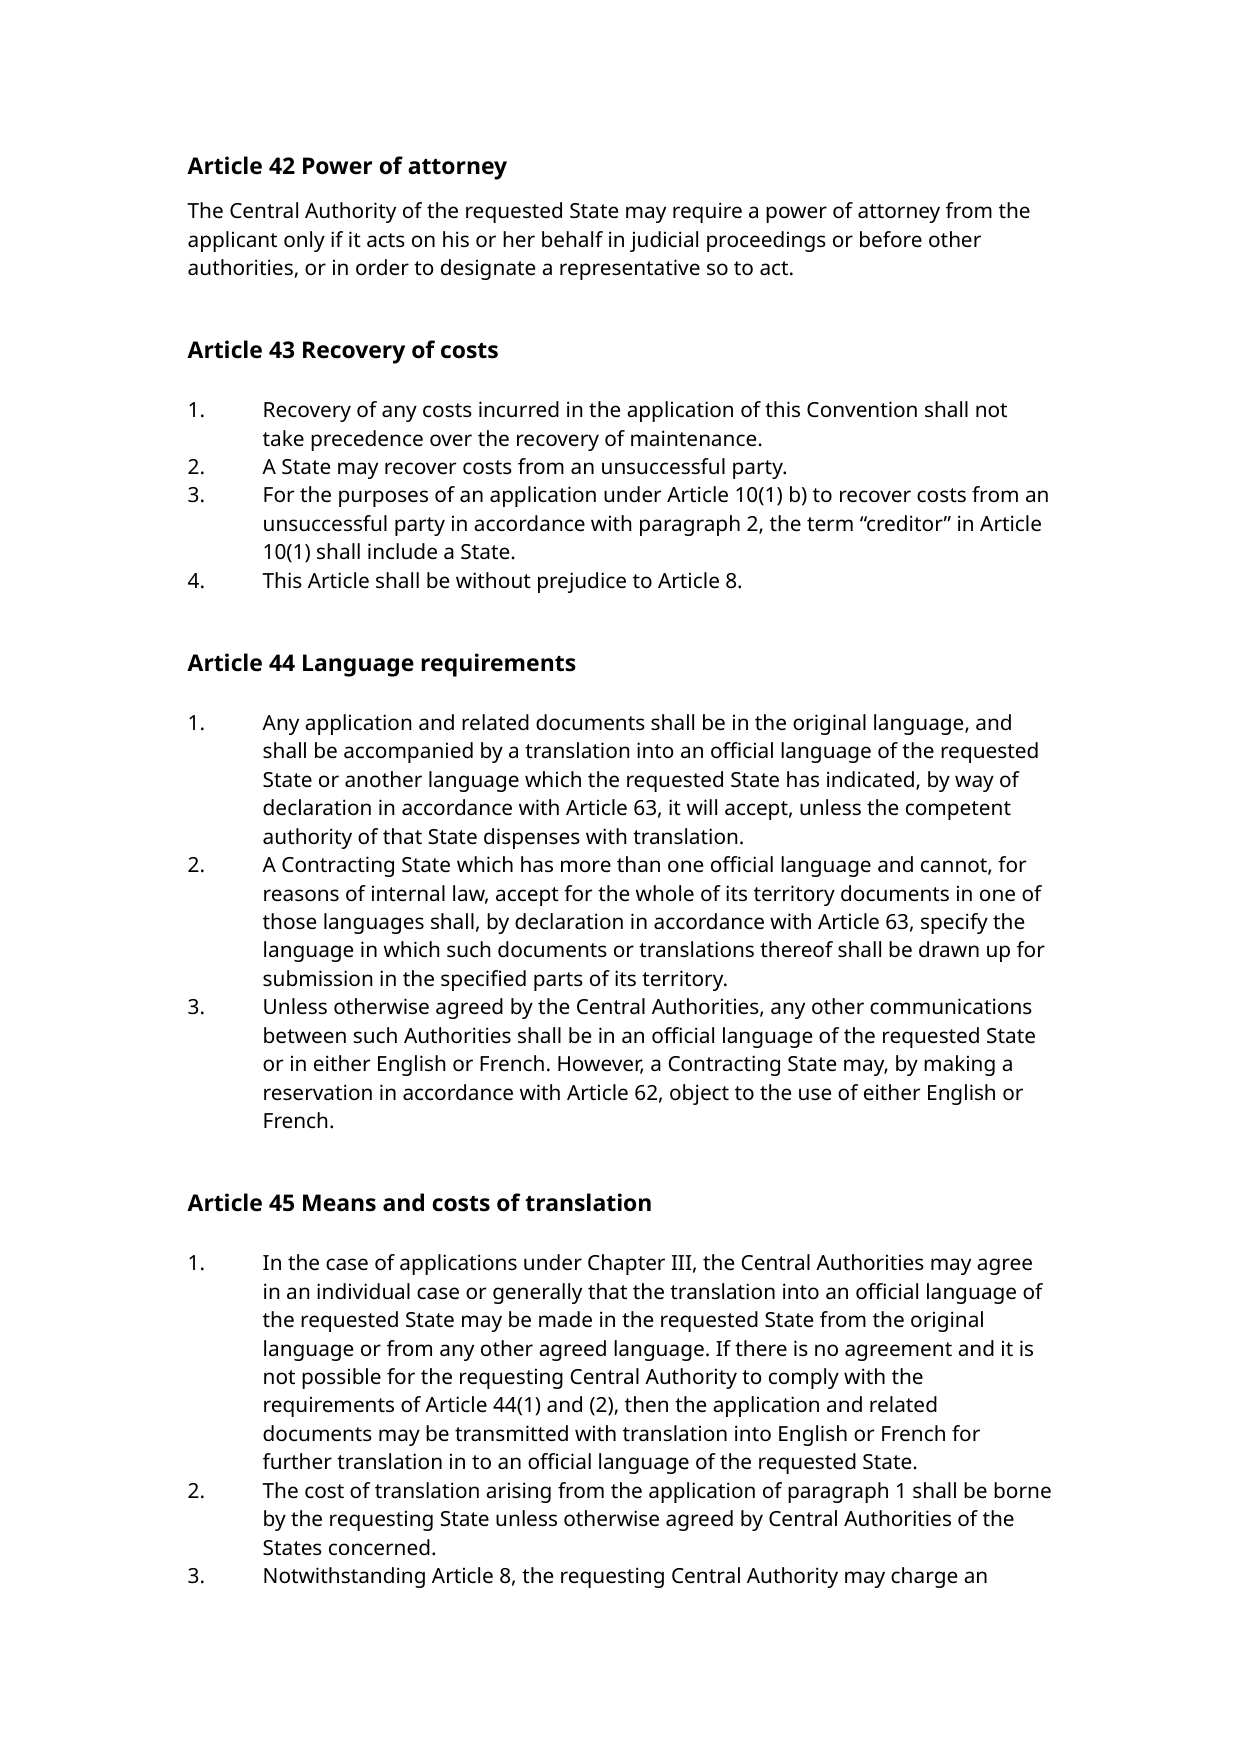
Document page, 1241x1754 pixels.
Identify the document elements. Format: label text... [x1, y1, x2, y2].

list For the purposes of an application under Article 10(1) b) to recover costs from an unsuccessful party in accordance with paragraph 2, the term “creditor” in Article 10(1) shall include a State. [187, 481, 1053, 566]
list In the case of applications under Chapter III, the Central Authorities may agree in an individual case or generally that the translation into an official language of the requested State may be made in the requested State from the original language or from any other agreed language. If there is no agreement and it is not possible for the requesting Central Authority to comply with the requirements of Article 44(1) and (2), then the application and related documents may be transmitted with translation into English or French for further translation in to an official language of the requested State. [187, 1248, 1053, 1476]
list Notwithstanding Article 8, the requesting Central Authority may charge an [187, 1561, 1053, 1590]
subtitle Article 45 Means and costs of translation [187, 1187, 1053, 1218]
list This Article shall be without prejudice to Article 8. [187, 566, 1053, 594]
subtitle Article 44 Language requirements [187, 647, 1053, 678]
list A Contracting State which has more than one official language and cannot, for reasons of internal law, accept for the whole of its territory documents in one of those languages shall, by declaration in accordance with Article 63, specify the language in which such documents or translations thereof shall be drawn up for submission in the specified parts of its territory. [187, 850, 1053, 992]
list Recovery of any costs incurred in the application of this Convention shall not take precedence over the recovery of maintenance. [187, 395, 1053, 452]
list Any application and related documents shall be in the original language, and shall be accompanied by a translation into an official language of the requested State or another language which the requested State has indicated, by way of declaration in accordance with Article 63, it will accept, unless the competent authority of that State dispenses with translation. [187, 708, 1053, 850]
subtitle Article 43 Recovery of costs [187, 334, 1053, 365]
text The Central Authority of the requested State may require a power of attorney from the applicant only if it acts on his or her behalf in judicial proceedings or before other authorities, or in order to designate a representative so to act. [187, 196, 1053, 282]
subtitle Article 42 Power of attorney [187, 150, 1053, 181]
list A State may recover costs from an unsuccessful party. [187, 452, 1053, 481]
list Unless otherwise agreed by the Central Authorities, any other communications between such Authorities shall be in an official language of the requested State or in either English or French. However, a Contracting State may, by making a reservation in accordance with Article 62, object to the use of either English or French. [187, 992, 1053, 1135]
list The cost of translation arising from the application of paragraph 1 shall be borne by the requesting State unless otherwise agreed by Central Authorities of the States concerned. [187, 1476, 1053, 1561]
